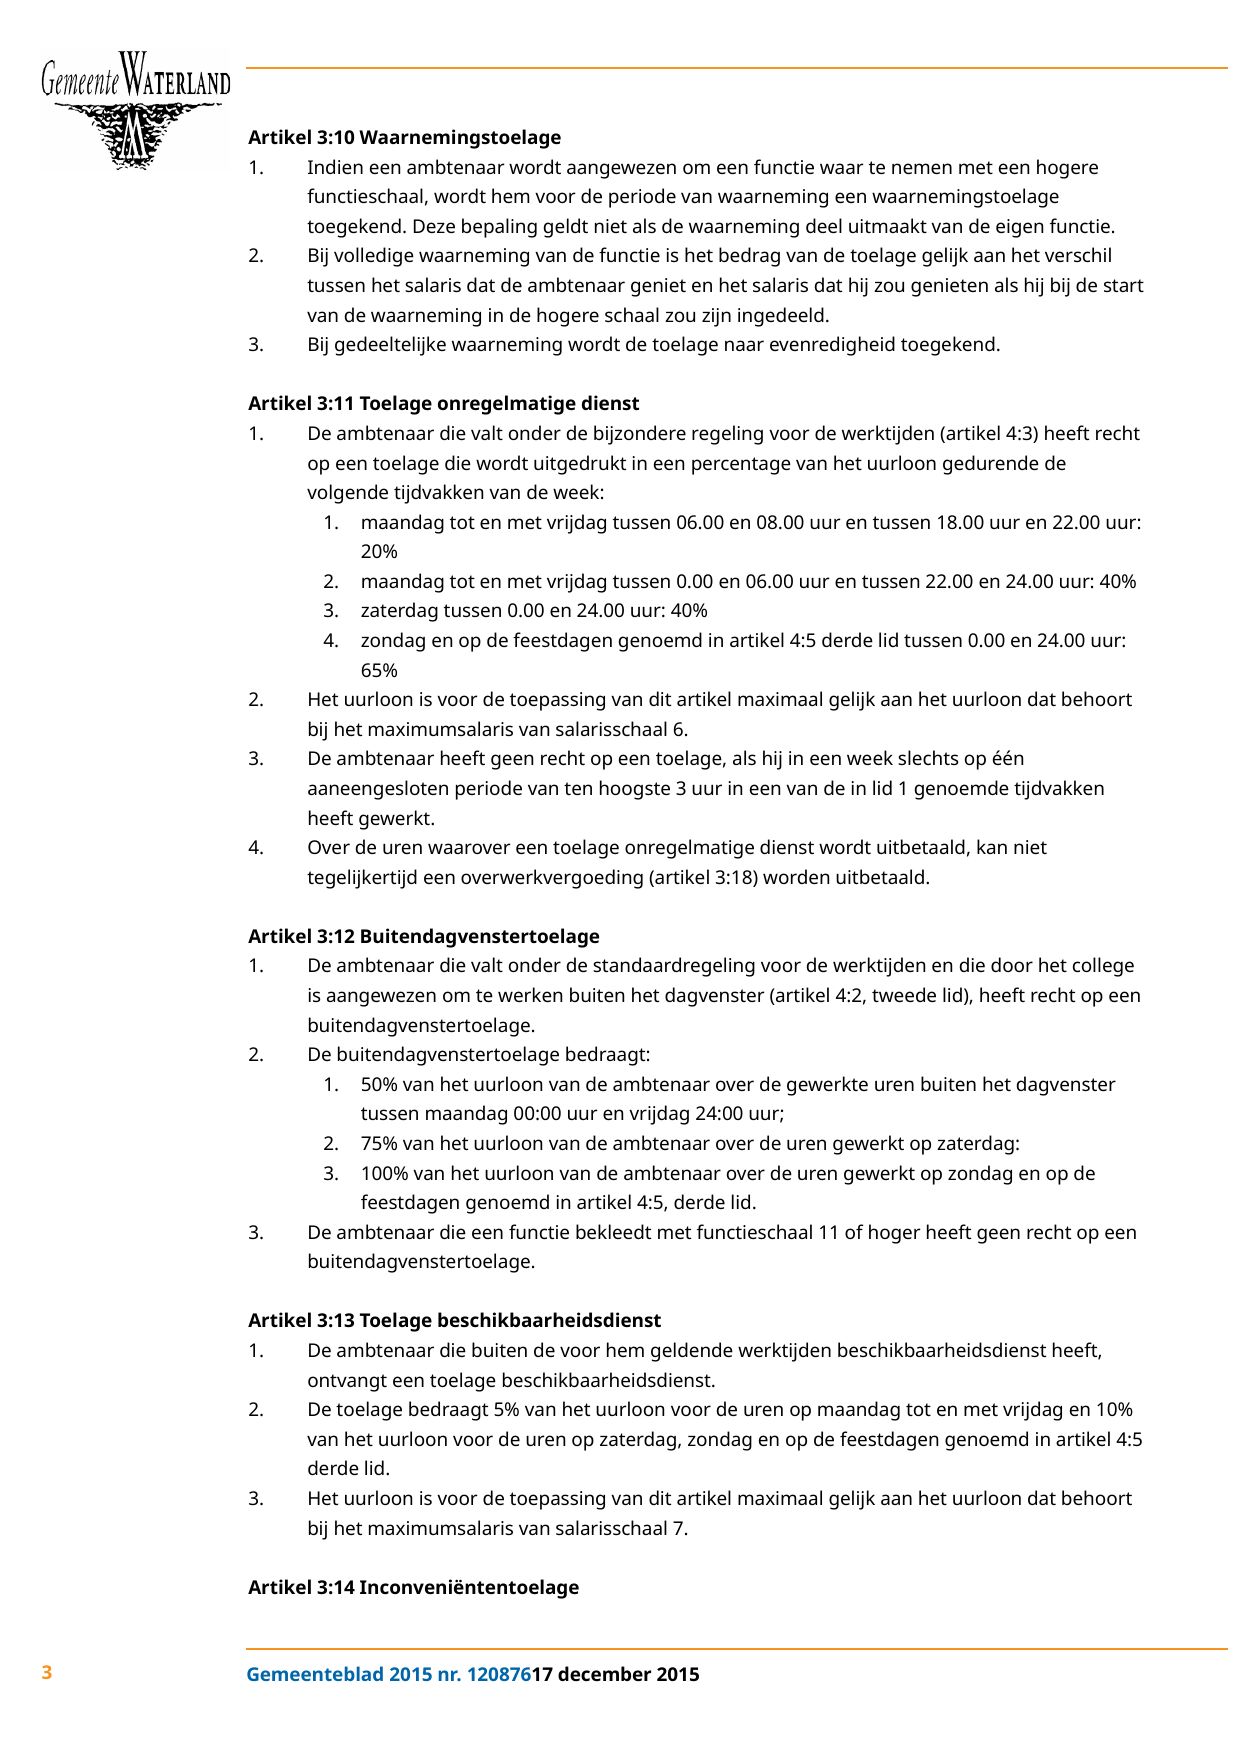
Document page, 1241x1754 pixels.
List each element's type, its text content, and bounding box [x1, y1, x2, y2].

list Over de uren waarover een toelage onregelmatige dienst wordt uitbetaald, kan niet tegelijkertijd een overwerkvergoeding (artikel 3:18) worden uitbetaald. [248, 834, 1152, 890]
list zaterdag tussen 0.00 en 24.00 uur: 40% [323, 598, 1152, 623]
text Artikel 3:13 Toelage beschikbaarheidsdienst [248, 1308, 1152, 1333]
list De ambtenaar die een functie bekleedt met functieschaal 11 of hoger heeft geen recht op een buitendagvenstertoelage. [248, 1219, 1152, 1274]
list maandag tot en met vrijdag tussen 06.00 en 08.00 uur en tussen 18.00 uur en 22.00 uur: 20% [323, 509, 1152, 564]
list De ambtenaar heeft geen recht op een toelage, als hij in een week slechts op één aaneengesloten periode van ten hoogste 3 uur in een van de in lid 1 genoemde tijdvakken heeft gewerkt. [248, 746, 1152, 831]
list maandag tot en met vrijdag tussen 0.00 en 06.00 uur en tussen 22.00 en 24.00 uur: 40% [323, 568, 1152, 594]
list Bij gedeeltelijke waarneming wordt de toelage naar evenredigheid toegekend. [248, 331, 1152, 357]
list De ambtenaar die buiten de voor hem geldende werktijden beschikbaarheidsdienst heeft, ontvangt een toelage beschikbaarheidsdienst. [248, 1337, 1152, 1393]
list 100% van het uurloon van de ambtenaar over de uren gewerkt op zondag en op de feestdagen genoemd in artikel 4:5, derde lid. [323, 1160, 1152, 1215]
list 50% van het uurloon van de ambtenaar over de gewerkte uren buiten het dagvenster tussen maandag 00:00 uur en vrijdag 24:00 uur; [323, 1071, 1152, 1126]
list Bij volledige waarneming van de functie is het bedrag van de toelage gelijk aan het verschil tussen het salaris dat de ambtenaar geniet en het salaris dat hij zou genieten als hij bij de start van de waarneming in de hogere schaal zou zijn ingedeeld. [248, 243, 1152, 328]
list De ambtenaar die valt onder de standaardregeling voor de werktijden en die door het college is aangewezen om te werken buiten het dagvenster (artikel 4:2, tweede lid), heeft recht op een buitendagvenstertoelage. [248, 953, 1152, 1038]
list 75% van het uurloon van de ambtenaar over de uren gewerkt op zaterdag: [323, 1130, 1152, 1156]
list De buitendagvenstertoelage bedraagt: [248, 1041, 1152, 1067]
text Artikel 3:10 Waarnemingstoelage [248, 124, 1152, 150]
list De toelage bedraagt 5% van het uurloon voor de uren op maandag tot en met vrijdag en 10% van het uurloon voor de uren op zaterdag, zondag en op de feestdagen genoemd in artikel 4:5 derde lid. [248, 1396, 1152, 1481]
list zondag en op de feestdagen genoemd in artikel 4:5 derde lid tussen 0.00 en 24.00 uur: 65% [323, 627, 1152, 683]
list Het uurloon is voor de toepassing van dit artikel maximaal gelijk aan het uurloon dat behoort bij het maximumsalaris van salarisschaal 6. [248, 686, 1152, 742]
list Indien een ambtenaar wordt aangewezen om een functie waar te nemen met een hogere functieschaal, wordt hem voor de periode van waarneming een waarnemingstoelage toegekend. Deze bepaling geldt niet als de waarneming deel uitmaakt van de eigen functie. [248, 154, 1152, 239]
list De ambtenaar die valt onder de bijzondere regeling voor de werktijden (artikel 4:3) heeft recht op een toelage die wordt uitgedrukt in een percentage van het uurloon gedurende de volgende tijdvakken van de week: [248, 420, 1152, 505]
text Artikel 3:14 Inconveniëntentoelage [248, 1574, 1152, 1600]
text Artikel 3:12 Buitendagvenstertoelage [248, 923, 1152, 949]
text Artikel 3:11 Toelage onregelmatige dienst [248, 391, 1152, 416]
picture [41, 47, 231, 172]
list Het uurloon is voor de toepassing van dit artikel maximaal gelijk aan het uurloon dat behoort bij het maximumsalaris van salarisschaal 7. [248, 1485, 1152, 1541]
